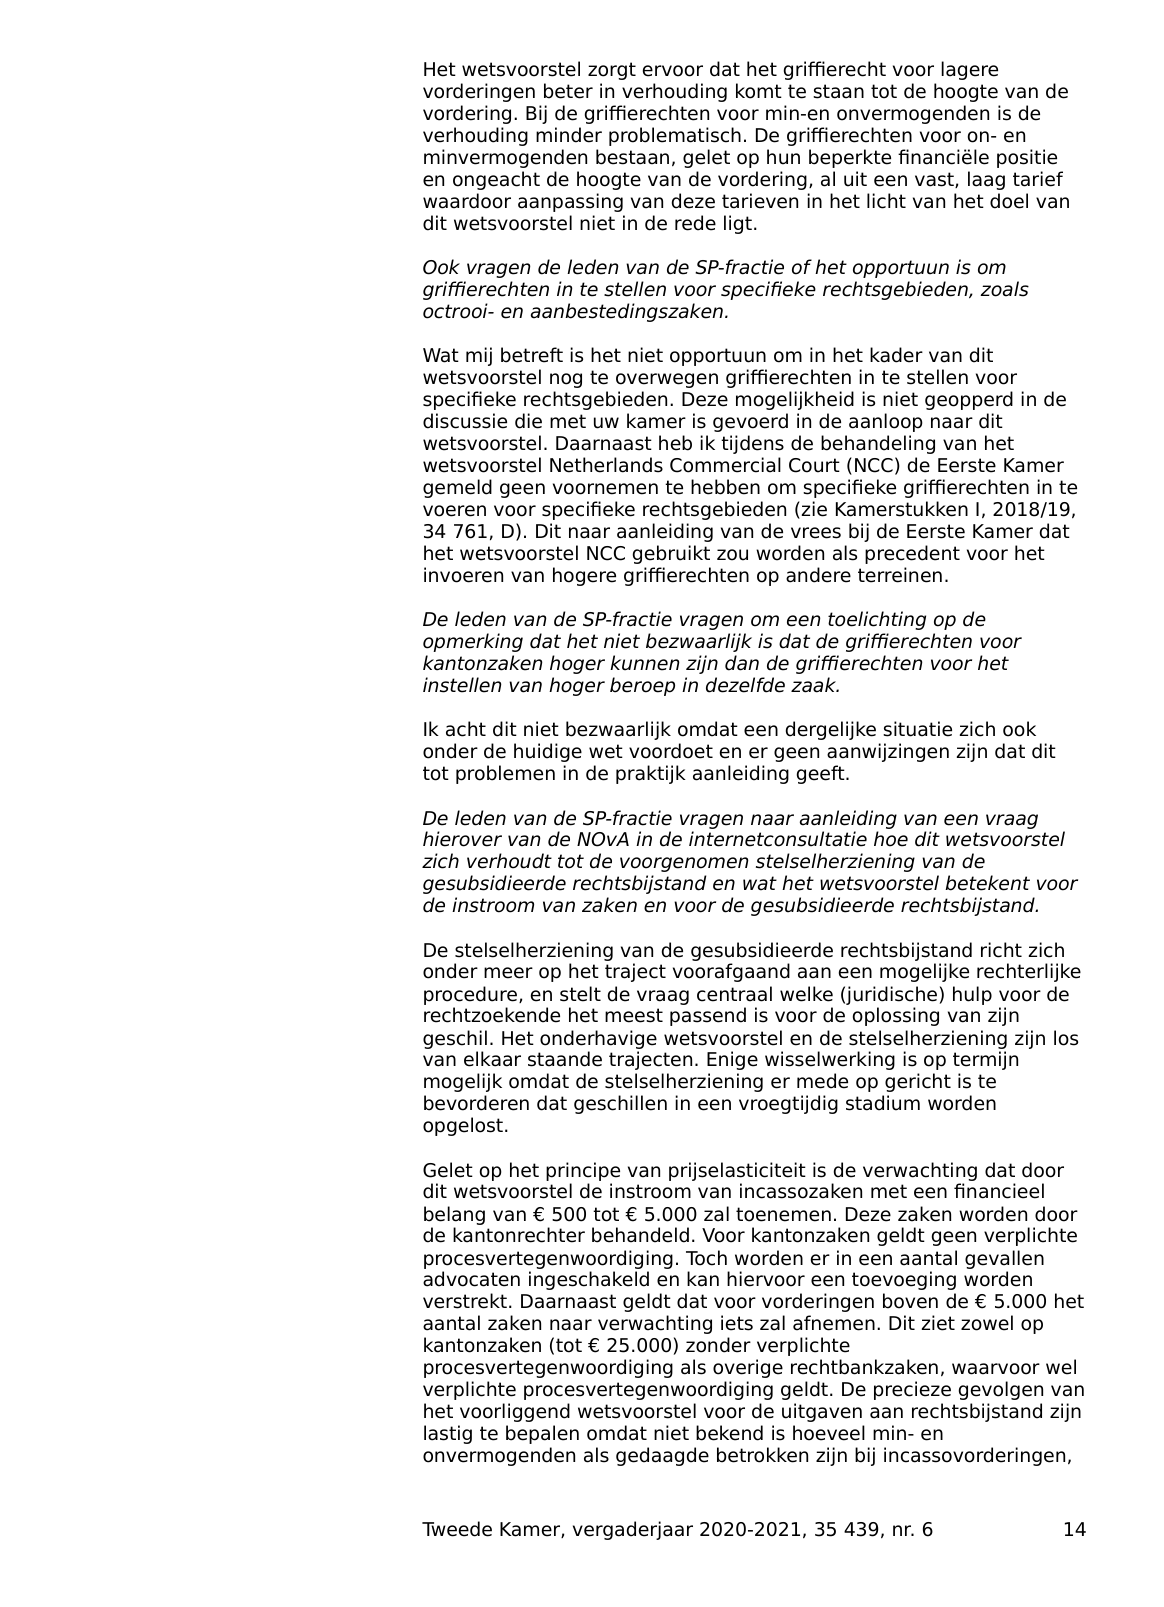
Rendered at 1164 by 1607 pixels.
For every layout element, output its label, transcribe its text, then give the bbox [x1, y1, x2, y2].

text De leden van de SP-fractie vragen om een toelichting op de opmerking dat het niet bezwaarlijk is dat de griffierechten voor kantonzaken hoger kunnen zijn dan de griffierechten voor het instellen van hoger beroep in dezelfde zaak. [422, 609, 1087, 697]
text Het wetsvoorstel zorgt ervoor dat het griffierecht voor lagere vorderingen beter in verhouding komt te staan tot de hoogte van de vordering. Bij de griffierechten voor min-en onvermogenden is de verhouding minder problematisch. De griffierechten voor on- en minvermogenden bestaan, gelet op hun beperkte financiële positie en ongeacht de hoogte van de vordering, al uit een vast, laag tarief waardoor aanpassing van deze tarieven in het licht van het doel van dit wetsvoorstel niet in de rede ligt. [422, 59, 1087, 235]
text Gelet op het principe van prijselasticiteit is de verwachting dat door dit wetsvoorstel de instroom van incassozaken met een financieel belang van € 500 tot € 5.000 zal toenemen. Deze zaken worden door de kantonrechter behandeld. Voor kantonzaken geldt geen verplichte procesvertegenwoordiging. Toch worden er in een aantal gevallen advocaten ingeschakeld en kan hiervoor een toevoeging worden verstrekt. Daarnaast geldt dat voor vorderingen boven de € 5.000 het aantal zaken naar verwachting iets zal afnemen. Dit ziet zowel op kantonzaken (tot € 25.000) zonder verplichte procesvertegenwoordiging als overige rechtbankzaken, waarvoor wel verplichte procesvertegenwoordiging geldt. De precieze gevolgen van het voorliggend wetsvoorstel voor de uitgaven aan rechtsbijstand zijn lastig te bepalen omdat niet bekend is hoeveel min- en onvermogenden als gedaagde betrokken zijn bij incassovorderingen, [422, 1159, 1087, 1467]
text De stelselherziening van de gesubsidieerde rechtsbijstand richt zich onder meer op het traject voorafgaand aan een mogelijke rechterlijke procedure, en stelt de vraag centraal welke (juridische) hulp voor de rechtzoekende het meest passend is voor de oplossing van zijn geschil. Het onderhavige wetsvoorstel en de stelselherziening zijn los van elkaar staande trajecten. Enige wisselwerking is op termijn mogelijk omdat de stelselherziening er mede op gericht is te bevorderen dat geschillen in een vroegtijdig stadium worden opgelost. [422, 939, 1087, 1137]
text De leden van de SP-fractie vragen naar aanleiding van een vraag hierover van de NOvA in de internetconsultatie hoe dit wetsvoorstel zich verhoudt tot de voorgenomen stelselherziening van de gesubsidieerde rechtsbijstand en wat het wetsvoorstel betekent voor de instroom van zaken en voor de gesubsidieerde rechtsbijstand. [422, 807, 1087, 917]
text Ook vragen de leden van de SP-fractie of het opportuun is om griffierechten in te stellen voor specifieke rechtsgebieden, zoals octrooi- en aanbestedingszaken. [422, 257, 1087, 323]
text Ik acht dit niet bezwaarlijk omdat een dergelijke situatie zich ook onder de huidige wet voordoet en er geen aanwijzingen zijn dat dit tot problemen in de praktijk aanleiding geeft. [422, 719, 1087, 785]
text Wat mij betreft is het niet opportuun om in het kader van dit wetsvoorstel nog te overwegen griffierechten in te stellen voor specifieke rechtsgebieden. Deze mogelijkheid is niet geopperd in de discussie die met uw kamer is gevoerd in de aanloop naar dit wetsvoorstel. Daarnaast heb ik tijdens de behandeling van het wetsvoorstel Netherlands Commercial Court (NCC) de Eerste Kamer gemeld geen voornemen te hebben om specifieke griffierechten in te voeren voor specifieke rechtsgebieden (zie Kamerstukken I, 2018/19, 34 761, D). Dit naar aanleiding van de vrees bij de Eerste Kamer dat het wetsvoorstel NCC gebruikt zou worden als precedent voor het invoeren van hogere griffierechten op andere terreinen. [422, 345, 1087, 587]
